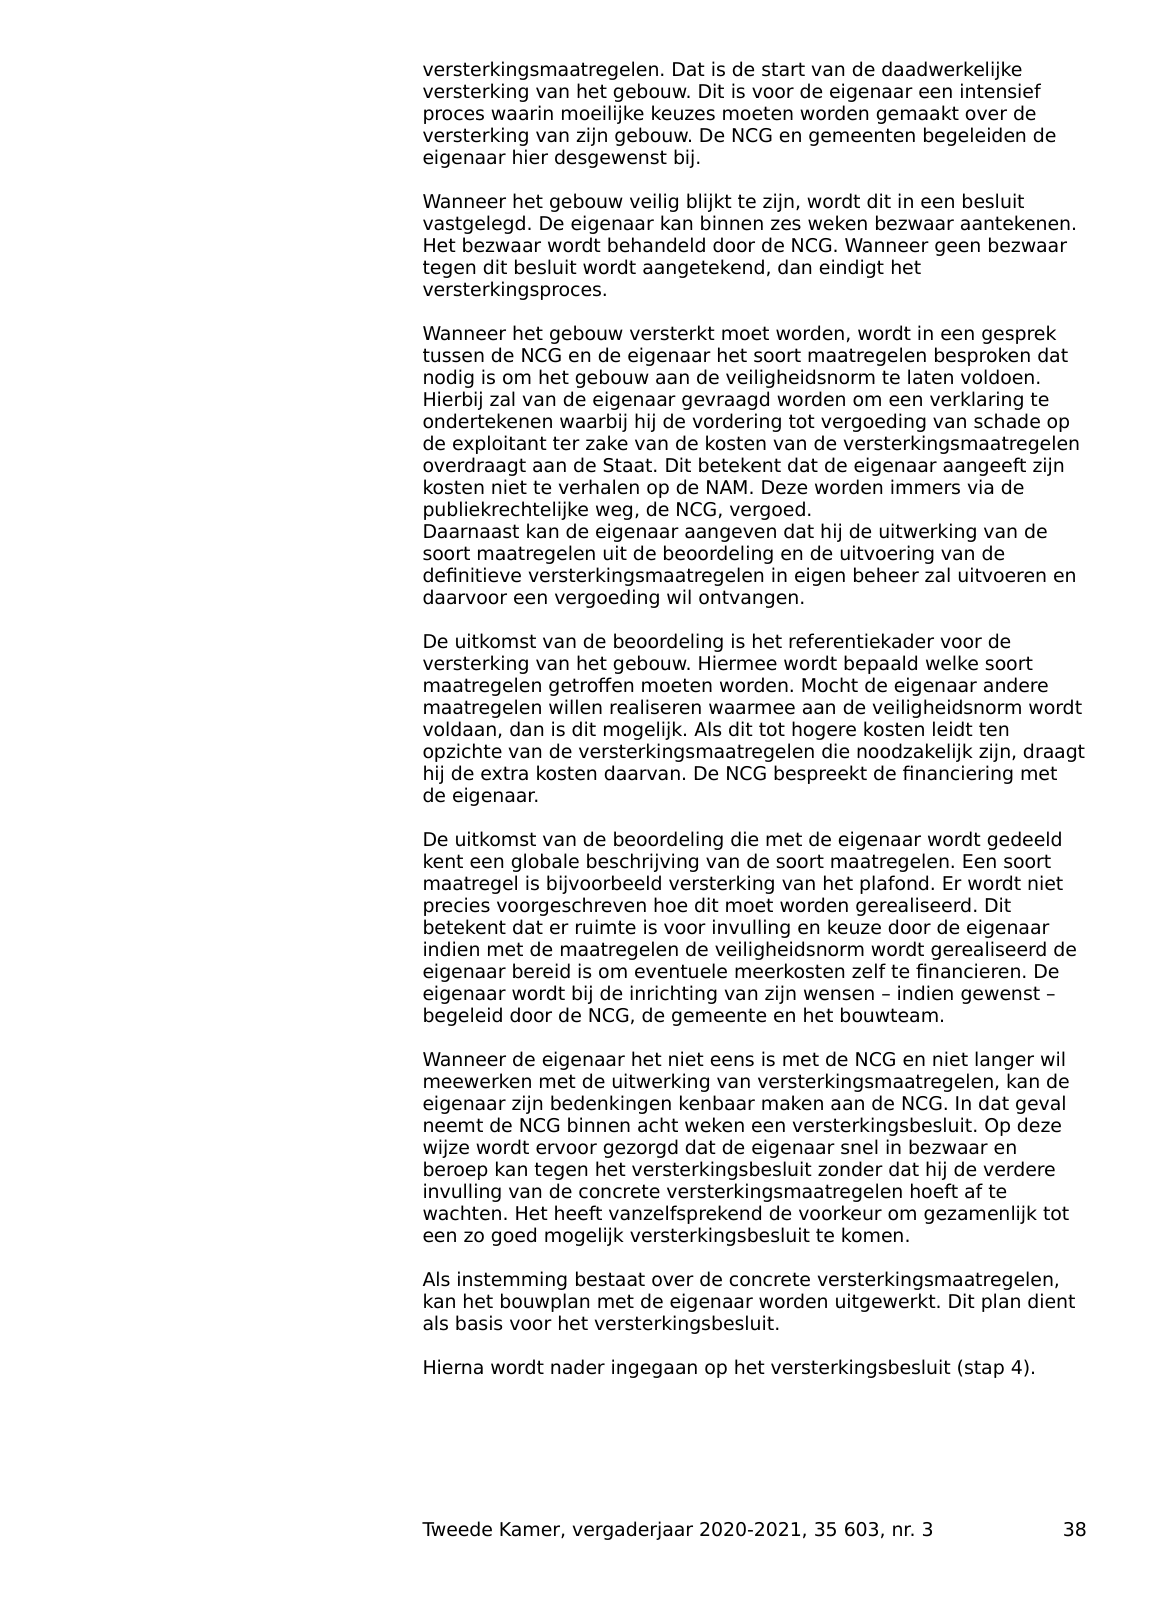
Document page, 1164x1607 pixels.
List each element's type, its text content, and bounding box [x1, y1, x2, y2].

text Wanneer het gebouw veilig blijkt te zijn, wordt dit in een besluit vastgelegd. De eigenaar kan binnen zes weken bezwaar aantekenen. Het bezwaar wordt behandeld door de NCG. Wanneer geen bezwaar tegen dit besluit wordt aangetekend, dan eindigt het versterkingsproces. [422, 191, 1087, 301]
text De uitkomst van de beoordeling die met de eigenaar wordt gedeeld kent een globale beschrijving van de soort maatregelen. Een soort maatregel is bijvoorbeeld versterking van het plafond. Er wordt niet precies voorgeschreven hoe dit moet worden gerealiseerd. Dit betekent dat er ruimte is voor invulling en keuze door de eigenaar indien met de maatregelen de veiligheidsnorm wordt gerealiseerd de eigenaar bereid is om eventuele meerkosten zelf te financieren. De eigenaar wordt bij de inrichting van zijn wensen – indien gewenst – begeleid door de NCG, de gemeente en het bouwteam. [422, 829, 1087, 1027]
text Daarnaast kan de eigenaar aangeven dat hij de uitwerking van de soort maatregelen uit de beoordeling en de uitvoering van de definitieve versterkingsmaatregelen in eigen beheer zal uitvoeren en daarvoor een vergoeding wil ontvangen. [422, 521, 1087, 609]
text Wanneer de eigenaar het niet eens is met de NCG en niet langer wil meewerken met de uitwerking van versterkingsmaatregelen, kan de eigenaar zijn bedenkingen kenbaar maken aan de NCG. In dat geval neemt de NCG binnen acht weken een versterkingsbesluit. Op deze wijze wordt ervoor gezorgd dat de eigenaar snel in bezwaar en beroep kan tegen het versterkingsbesluit zonder dat hij de verdere invulling van de concrete versterkingsmaatregelen hoeft af te wachten. Het heeft vanzelfsprekend de voorkeur om gezamenlijk tot een zo goed mogelijk versterkingsbesluit te komen. [422, 1049, 1087, 1247]
text Als instemming bestaat over de concrete versterkingsmaatregelen, kan het bouwplan met de eigenaar worden uitgewerkt. Dit plan dient als basis voor het versterkingsbesluit. [422, 1269, 1087, 1335]
text versterkingsmaatregelen. Dat is de start van de daadwerkelijke versterking van het gebouw. Dit is voor de eigenaar een intensief proces waarin moeilijke keuzes moeten worden gemaakt over de versterking van zijn gebouw. De NCG en gemeenten begeleiden de eigenaar hier desgewenst bij. [422, 59, 1087, 169]
text Wanneer het gebouw versterkt moet worden, wordt in een gesprek tussen de NCG en de eigenaar het soort maatregelen besproken dat nodig is om het gebouw aan de veiligheidsnorm te laten voldoen. Hierbij zal van de eigenaar gevraagd worden om een verklaring te ondertekenen waarbij hij de vordering tot vergoeding van schade op de exploitant ter zake van de kosten van de versterkingsmaatregelen overdraagt aan de Staat. Dit betekent dat de eigenaar aangeeft zijn kosten niet te verhalen op de NAM. Deze worden immers via de publiekrechtelijke weg, de NCG, vergoed. [422, 323, 1087, 521]
text Hierna wordt nader ingegaan op het versterkingsbesluit (stap 4). [422, 1357, 1087, 1379]
text De uitkomst van de beoordeling is het referentiekader voor de versterking van het gebouw. Hiermee wordt bepaald welke soort maatregelen getroffen moeten worden. Mocht de eigenaar andere maatregelen willen realiseren waarmee aan de veiligheidsnorm wordt voldaan, dan is dit mogelijk. Als dit tot hogere kosten leidt ten opzichte van de versterkingsmaatregelen die noodzakelijk zijn, draagt hij de extra kosten daarvan. De NCG bespreekt de financiering met de eigenaar. [422, 631, 1087, 807]
